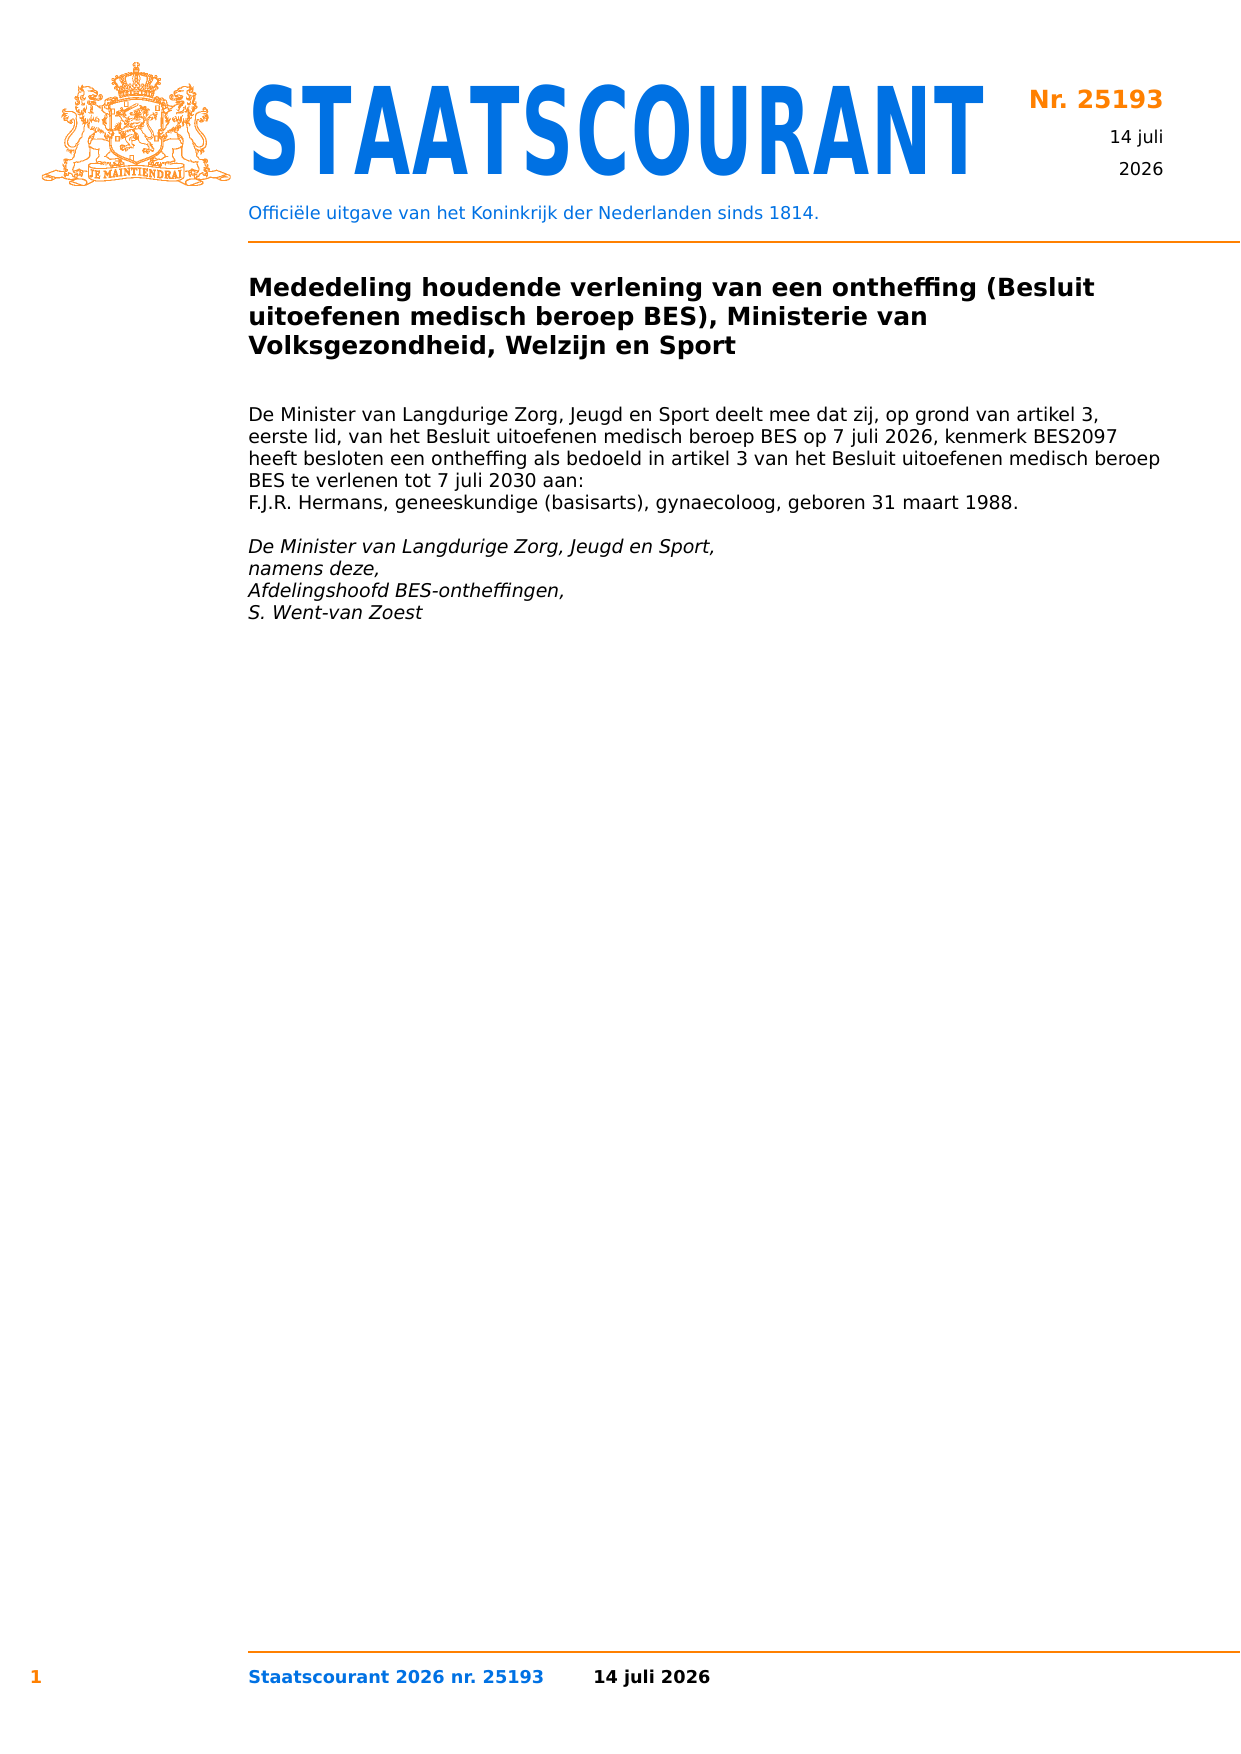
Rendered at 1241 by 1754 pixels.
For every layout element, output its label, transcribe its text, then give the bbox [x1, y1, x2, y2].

subtitle Mededeling houdende verlening van een ontheffing (Besluit uitoefenen medisch beroep BES), Ministerie van Volksgezondheid, Welzijn en Sport [248, 273, 1163, 361]
text De Minister van Langdurige Zorg, Jeugd en Sport deelt mee dat zij, op grond van artikel 3, eerste lid, van het Besluit uitoefenen medisch beroep BES op 7 juli 2026, kenmerk BES2097 heeft besloten een ontheffing als bedoeld in artikel 3 van het Besluit uitoefenen medisch beroep BES te verlenen tot 7 juli 2030 aan: [248, 404, 1163, 492]
table_header STAATSCOURANT [248, 62, 998, 203]
table_cell 2026 [998, 153, 1240, 203]
table_header Nr. 25193 [998, 62, 1240, 121]
text De Minister van Langdurige Zorg, Jeugd en Sport, namens deze, Afdelingshoofd BES-ontheffingen, S. Went-van Zoest [248, 536, 1163, 624]
table_cell 14 juli [998, 121, 1240, 153]
table_cell Officiële uitgave van het Koninkrijk der Nederlanden sinds 1814. [248, 203, 1240, 241]
table_header [25, 62, 248, 241]
text F.J.R. Hermans, geneeskundige (basisarts), gynaecoloog, geboren 31 maart 1988. [248, 492, 1163, 514]
picture [41, 62, 231, 186]
